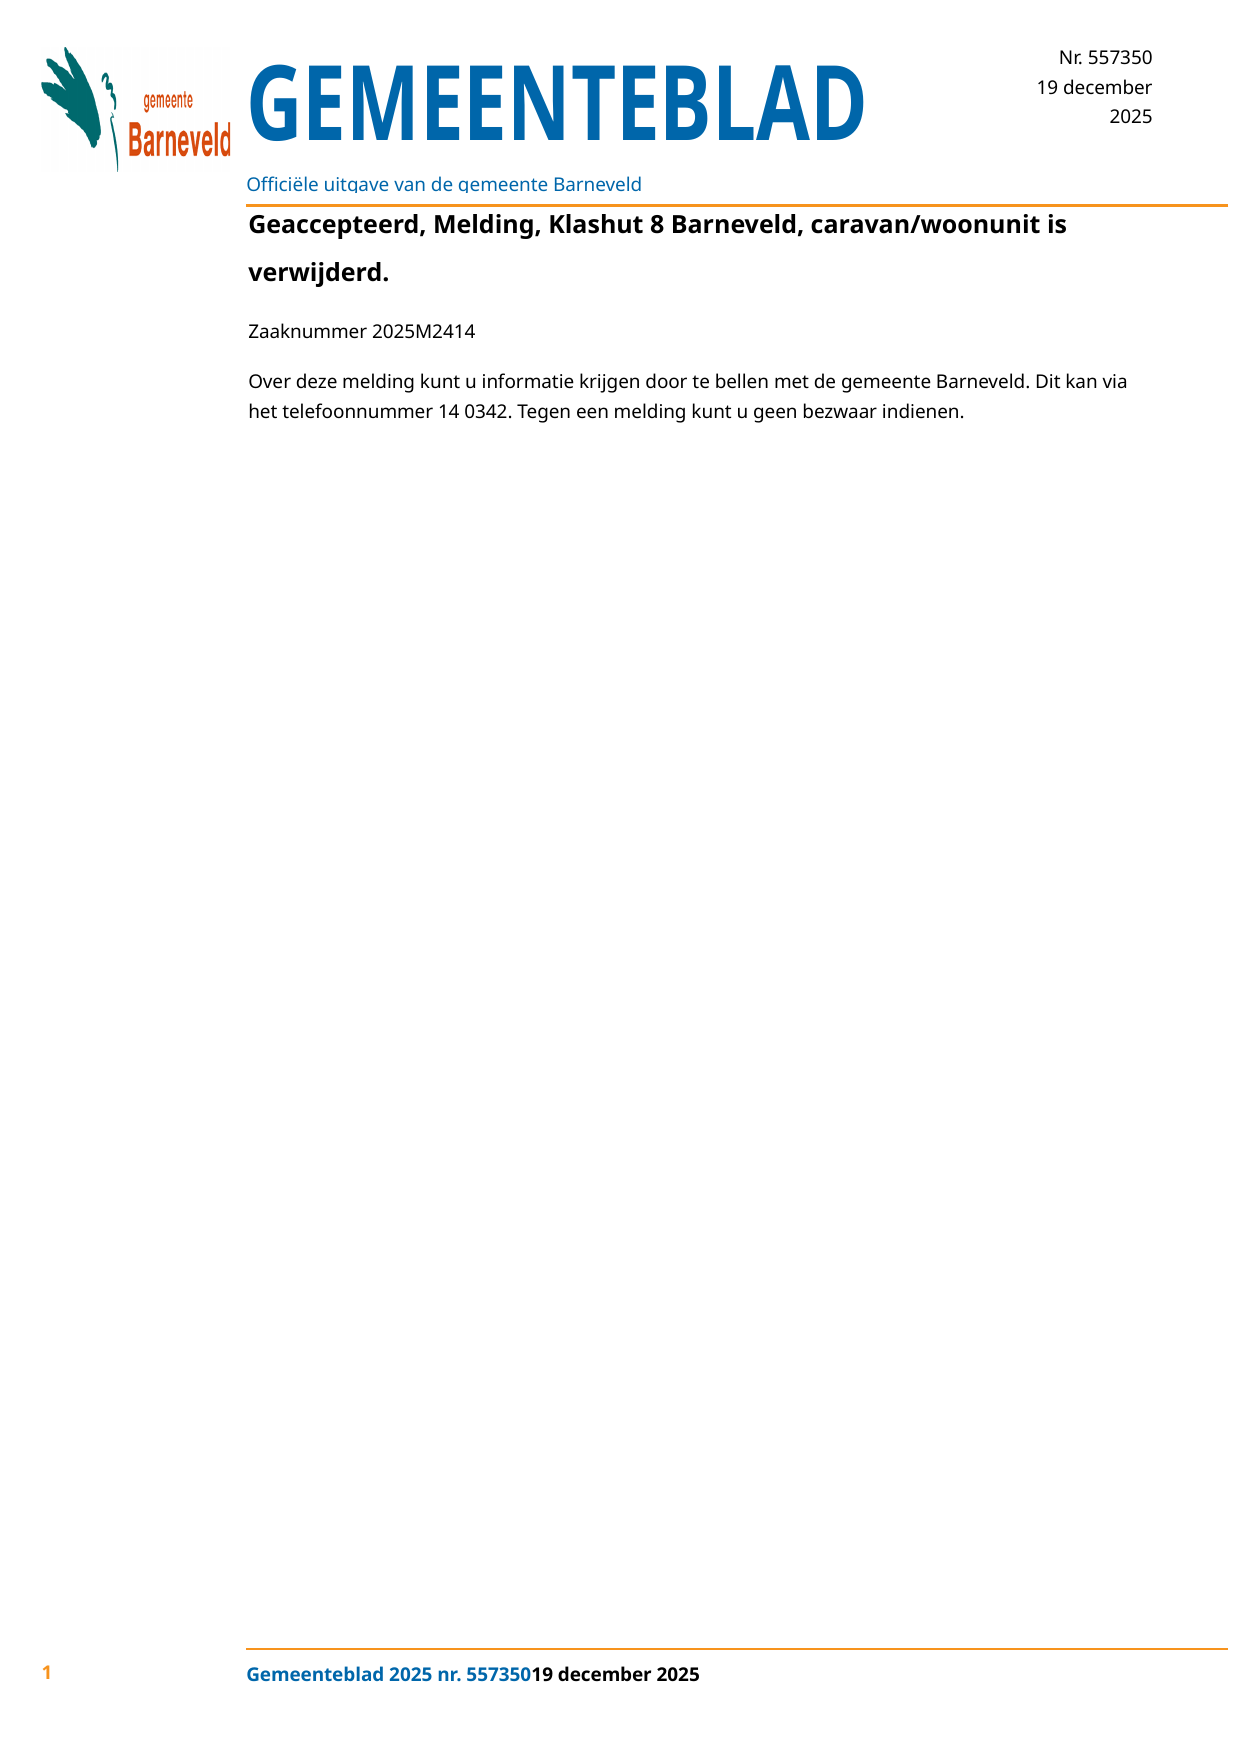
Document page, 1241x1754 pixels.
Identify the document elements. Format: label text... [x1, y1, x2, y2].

text Over deze melding kunt u informatie krijgen door te bellen met de gemeente Barneveld. Dit kan via het telefoonnummer 14 0342. Tegen een melding kunt u geen bezwaar indienen. [248, 368, 1152, 424]
text Geaccepteerd, Melding, Klashut 8 Barneveld, caravan/woonunit is verwijderd. [248, 207, 1152, 288]
picture [41, 47, 231, 172]
text Zaaknummer 2025M2414 [248, 318, 1152, 344]
